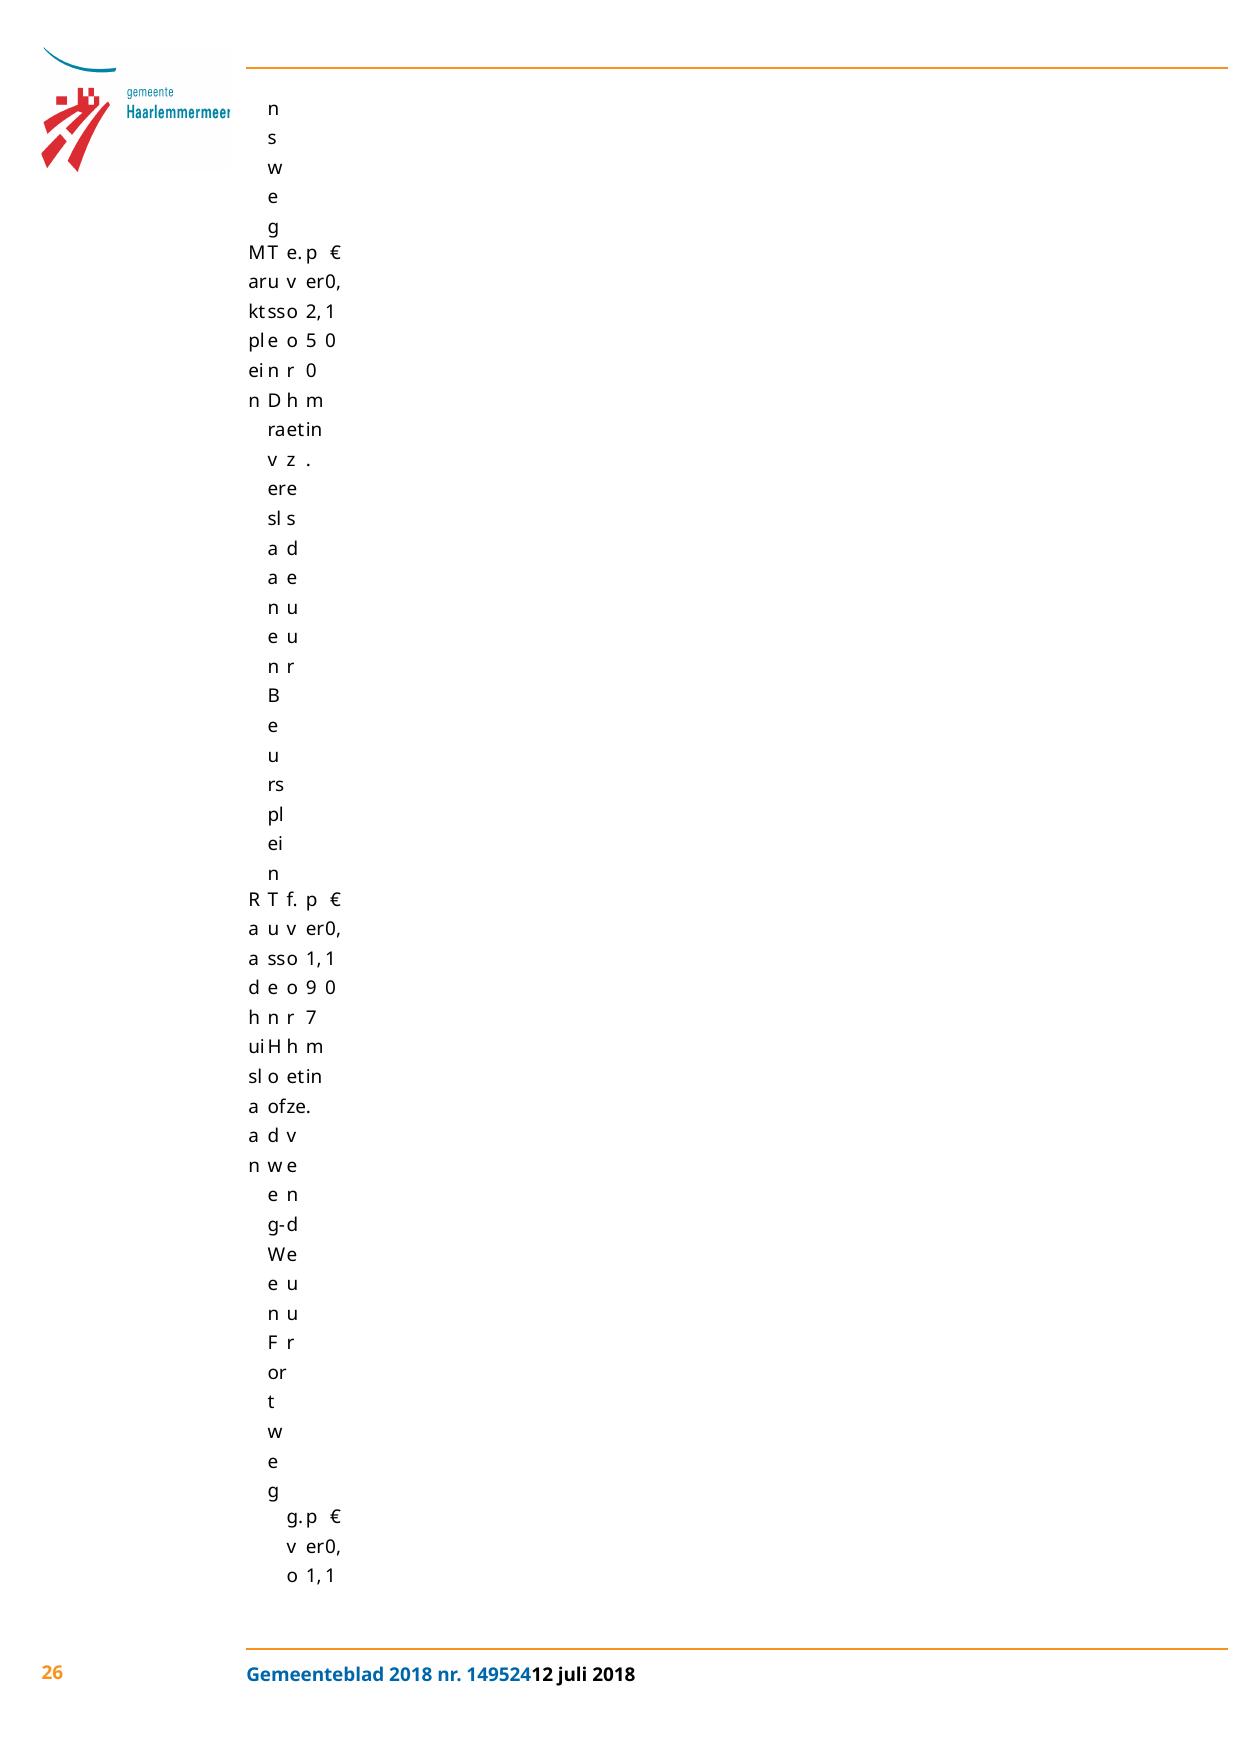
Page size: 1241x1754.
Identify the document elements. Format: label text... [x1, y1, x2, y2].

table_cell f. voor het zevende uur [286, 886, 306, 1503]
table_cell [306, 95, 325, 239]
table_cell per 1, [306, 1503, 325, 1588]
table_cell nsweg [267, 95, 286, 239]
table_cell [325, 95, 344, 239]
picture [41, 47, 231, 172]
table_cell g. vo [286, 1503, 306, 1588]
table_cell per 1,97 min. [306, 886, 325, 1503]
table_cell € 0,1 [325, 1503, 344, 1588]
table_cell e. voor het zesde uur [286, 239, 306, 886]
table_cell Tussen Hoofdweg-W en Fortweg [267, 886, 286, 1503]
table_cell [286, 95, 306, 239]
table_cell [267, 1503, 286, 1588]
table_cell € 0,10 [325, 886, 344, 1503]
table_cell [248, 95, 267, 239]
table_cell € 0,10 [325, 239, 344, 886]
table_cell [248, 1503, 267, 1588]
table_cell per 2,50 min. [306, 239, 325, 886]
table_cell Raadhuislaan [248, 886, 267, 1503]
table_cell Tussen Draverslaan en Beursplein [267, 239, 286, 886]
table_cell Marktplein [248, 239, 267, 886]
